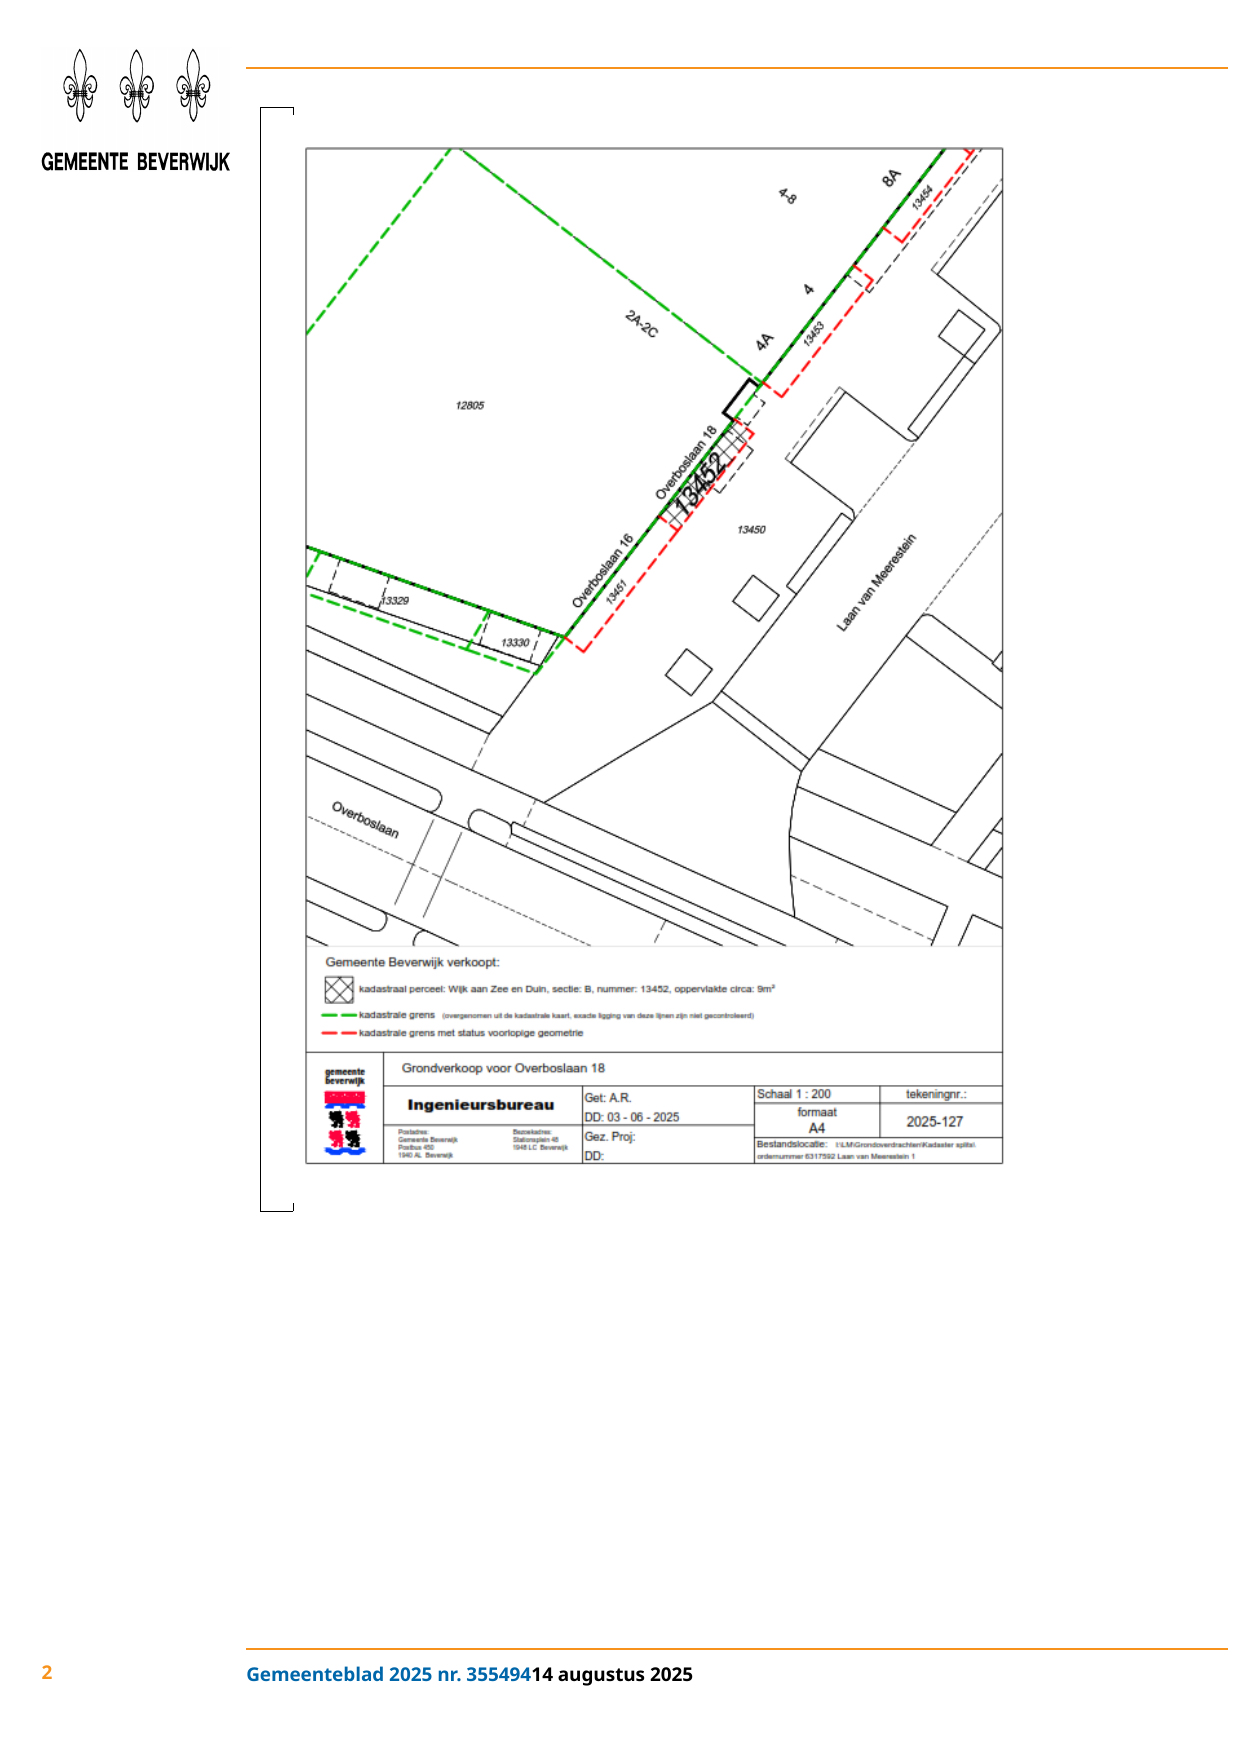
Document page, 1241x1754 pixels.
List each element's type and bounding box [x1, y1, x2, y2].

picture [41, 47, 231, 172]
picture [268, 115, 1037, 1203]
